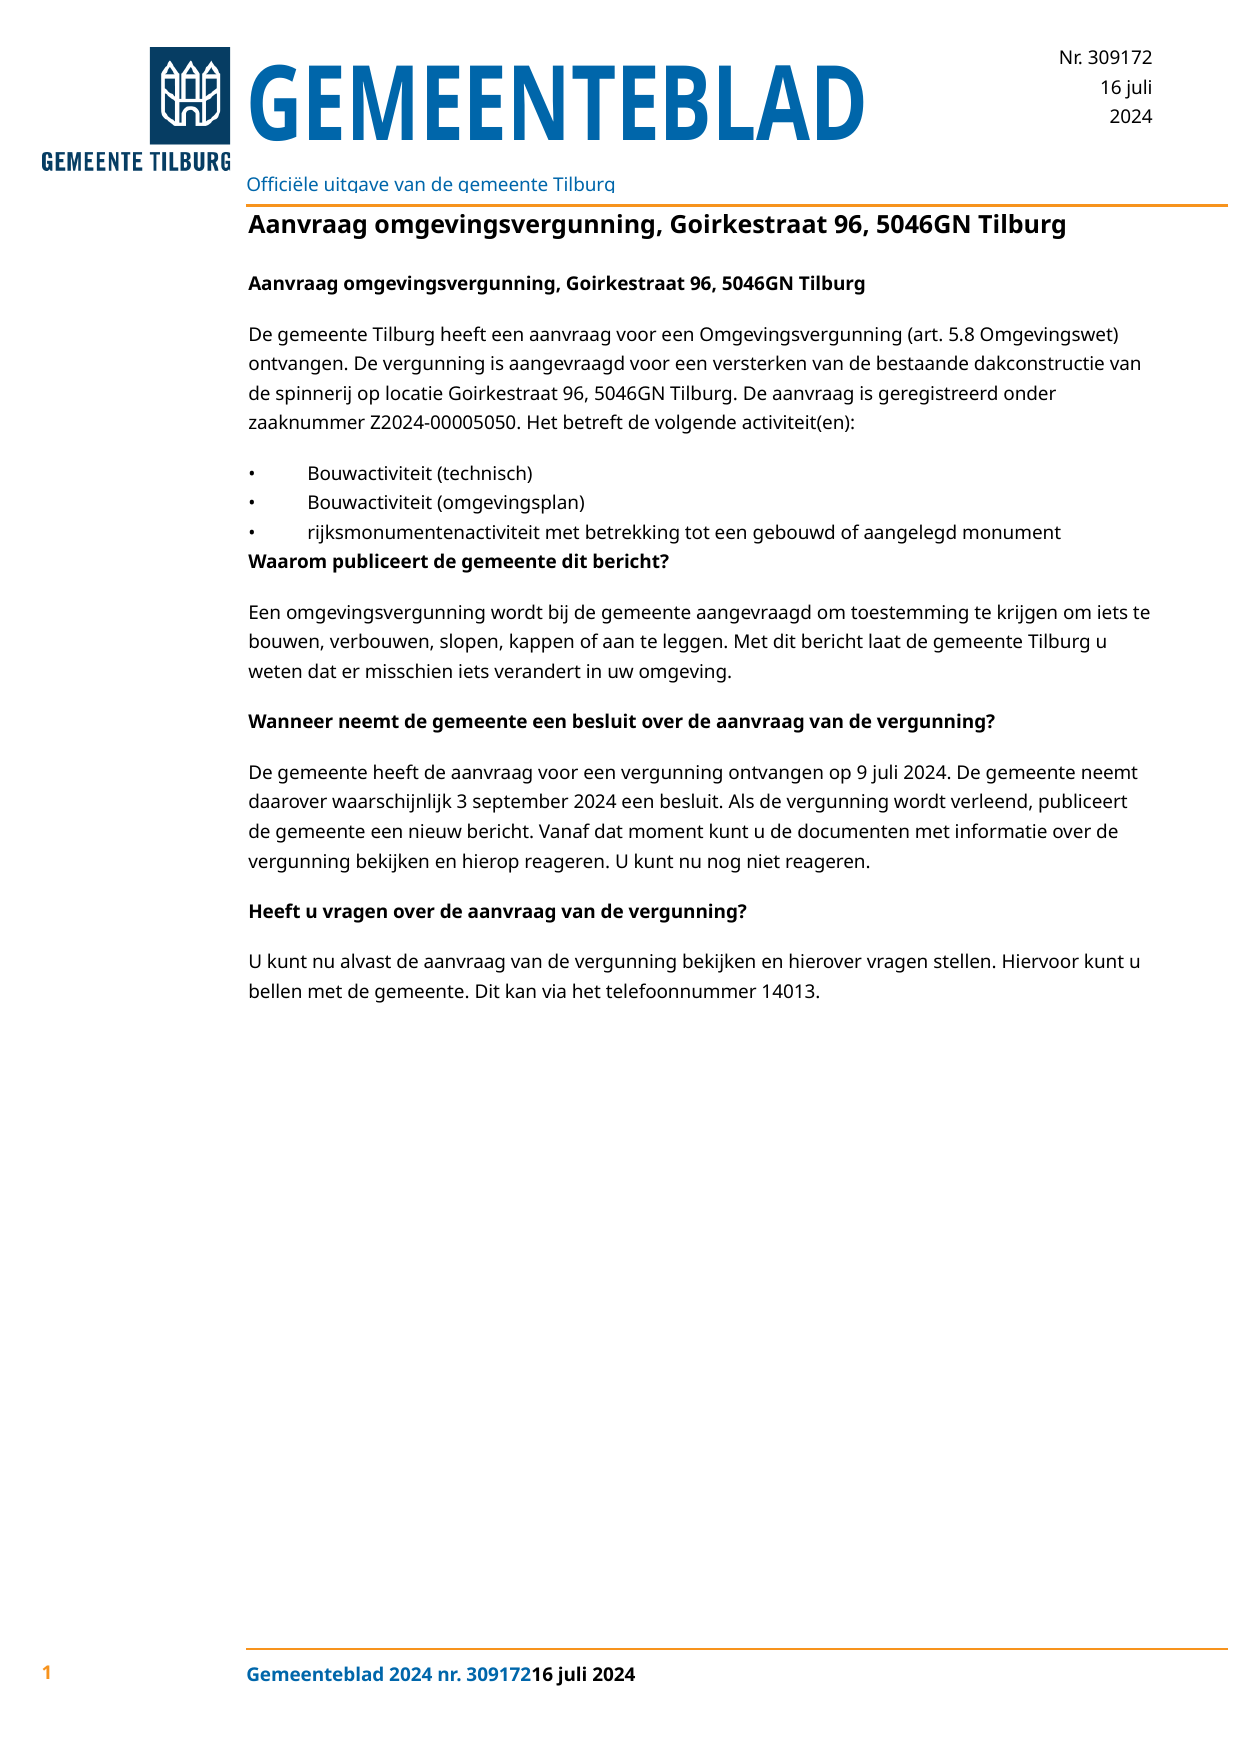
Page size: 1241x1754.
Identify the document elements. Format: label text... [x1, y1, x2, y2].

text De gemeente heeft de aanvraag voor een vergunning ontvangen op 9 juli 2024. De gemeente neemt daarover waarschijnlijk 3 september 2024 een besluit. Als de vergunning wordt verleend, publiceert de gemeente een nieuw bericht. Vanaf dat moment kunt u de documenten met informatie over de vergunning bekijken en hierop reageren. U kunt nu nog niet reageren. [248, 759, 1152, 873]
text Een omgevingsvergunning wordt bij de gemeente aangevraagd om toestemming te krijgen om iets te bouwen, verbouwen, slopen, kappen of aan te leggen. Met dit bericht laat de gemeente Tilburg u weten dat er misschien iets verandert in uw omgeving. [248, 599, 1152, 684]
list Bouwactiviteit (omgevingsplan) [248, 489, 1152, 515]
picture [41, 47, 231, 172]
list Bouwactiviteit (technisch) [248, 460, 1152, 486]
text Aanvraag omgevingsvergunning, Goirkestraat 96, 5046GN Tilburg [248, 270, 1152, 296]
text Heeft u vragen over de aanvraag van de vergunning? [248, 898, 1152, 924]
text Waarom publiceert de gemeente dit bericht? [248, 549, 1152, 574]
text Aanvraag omgevingsvergunning, Goirkestraat 96, 5046GN Tilburg [248, 207, 1152, 241]
list rijksmonumentenactiviteit met betrekking tot een gebouwd of aangelegd monument [248, 519, 1152, 545]
text De gemeente Tilburg heeft een aanvraag voor een Omgevingsvergunning (art. 5.8 Omgevingswet) ontvangen. De vergunning is aangevraagd voor een versterken van de bestaande dakconstructie van de spinnerij op locatie Goirkestraat 96, 5046GN Tilburg. De aanvraag is geregistreerd onder zaaknummer Z2024-00005050. Het betreft de volgende activiteit(en): [248, 321, 1152, 435]
text Wanneer neemt de gemeente een besluit over de aanvraag van de vergunning? [248, 709, 1152, 734]
text U kunt nu alvast de aanvraag van de vergunning bekijken en hierover vragen stellen. Hiervoor kunt u bellen met de gemeente. Dit kan via het telefoonnummer 14013. [248, 949, 1152, 1004]
